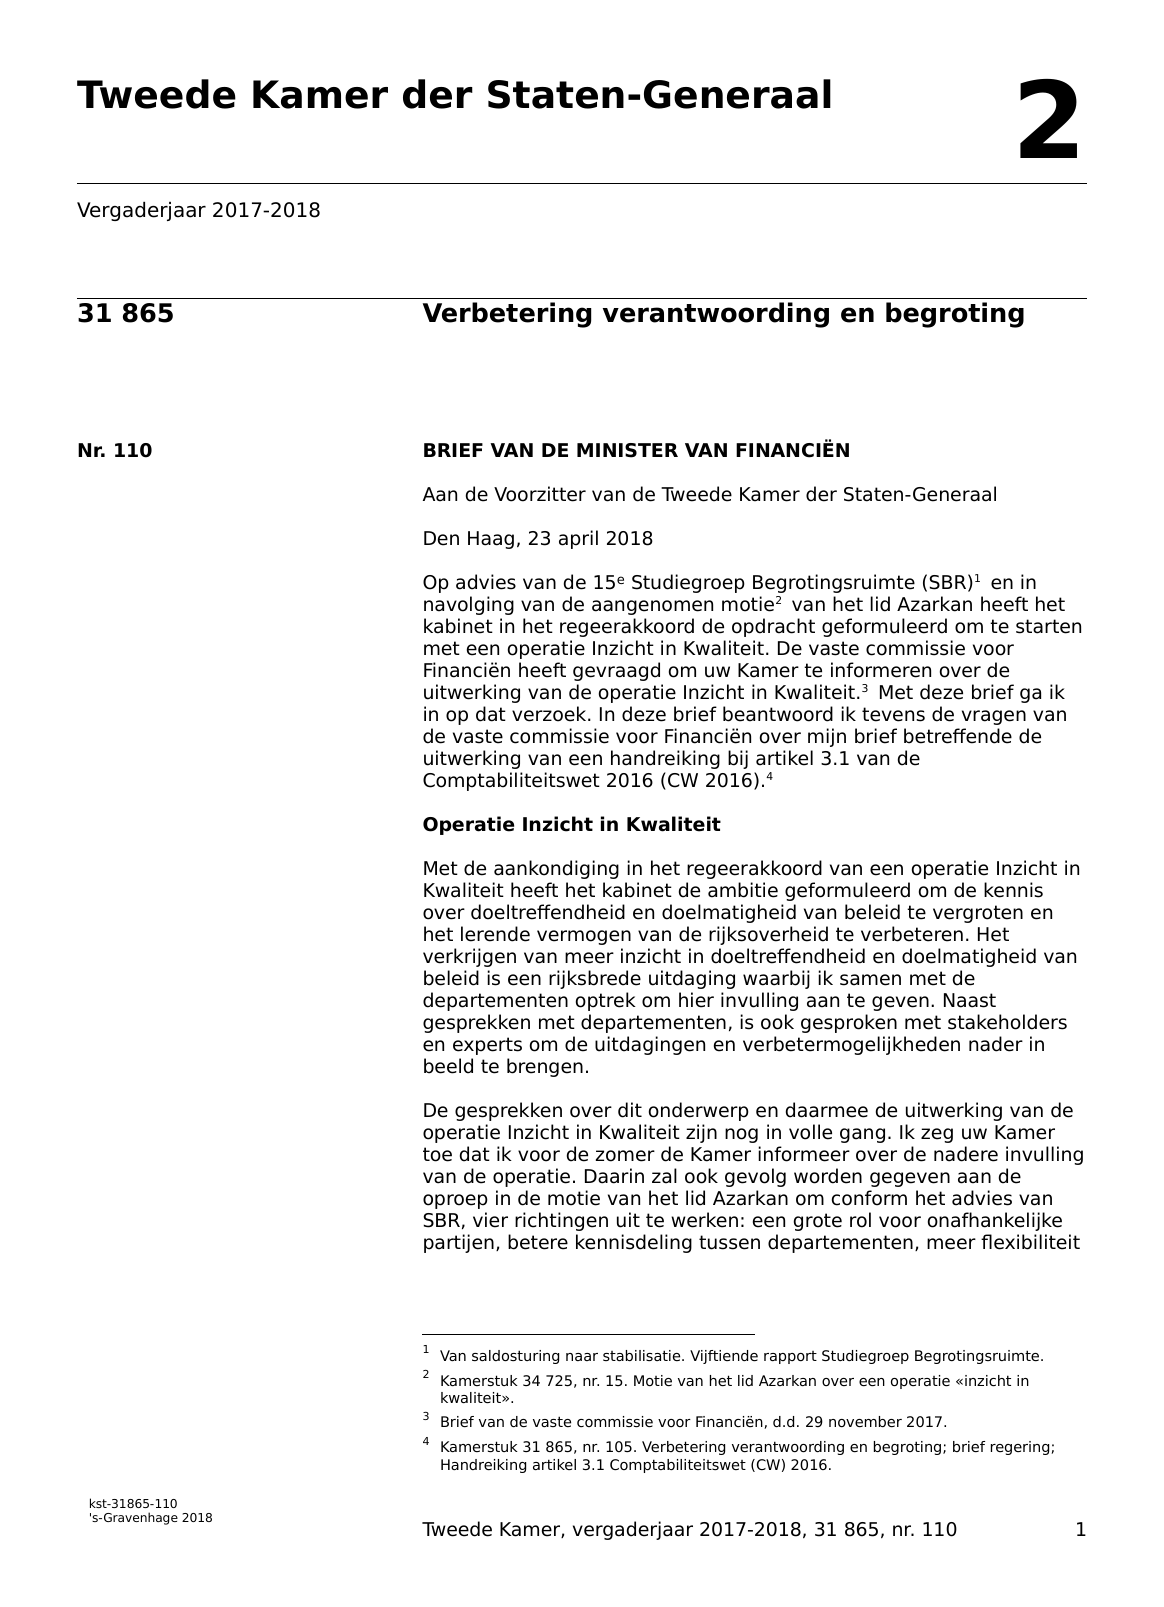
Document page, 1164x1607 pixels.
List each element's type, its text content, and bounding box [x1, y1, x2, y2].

text Brief van de vaste commissie voor Financiën, d.d. 29 november 2017. [422, 1410, 1087, 1432]
text Kamerstuk 31 865, nr. 105. Verbetering verantwoording en begroting; brief regering; Handreiking artikel 3.1 Comptabiliteitswet (CW) 2016. [422, 1435, 1087, 1474]
text Met de aankondiging in het regeerakkoord van een operatie Inzicht in Kwaliteit heeft het kabinet de ambitie geformuleerd om de kennis over doeltreffendheid en doelmatigheid van beleid te vergroten en het lerende vermogen van de rijksoverheid te verbeteren. Het verkrijgen van meer inzicht in doeltreffendheid en doelmatigheid van beleid is een rijksbrede uitdaging waarbij ik samen met de departementen optrek om hier invulling aan te geven. Naast gesprekken met departementen, is ook gesproken met stakeholders en experts om de uitdagingen en verbetermogelijkheden nader in beeld te brengen. [422, 858, 1087, 1078]
table_header 2 [886, 59, 1087, 183]
text Van saldosturing naar stabilisatie. Vijftiende rapport Studiegroep Begrotingsruimte. [422, 1343, 1087, 1366]
text 's-Gravenhage 2018 [88, 1511, 323, 1525]
subtitle Operatie Inzicht in Kwaliteit [422, 814, 1087, 836]
table_cell Vergaderjaar 2017-2018 [77, 184, 1087, 298]
text Op advies van de 15e Studiegroep Begrotingsruimte (SBR) en in navolging van de aangenomen motie van het lid Azarkan heeft het kabinet in het regeerakkoord de opdracht geformuleerd om te starten met een operatie Inzicht in Kwaliteit. De vaste commissie voor Financiën heeft gevraagd om uw Kamer te informeren over de uitwerking van de operatie Inzicht in Kwaliteit. Met deze brief ga ik in op dat verzoek. In deze brief beantwoord ik tevens de vragen van de vaste commissie voor Financiën over mijn brief betreffende de uitwerking van een handreiking bij artikel 3.1 van de Comptabiliteitswet 2016 (CW 2016). [422, 572, 1087, 792]
text Den Haag, 23 april 2018 [422, 528, 1087, 550]
subtitle Nr. 110 BRIEF VAN DE MINISTER VAN FINANCIËN [77, 440, 1087, 462]
table_header Tweede Kamer der Staten-Generaal [77, 59, 886, 183]
text De gesprekken over dit onderwerp en daarmee de uitwerking van de operatie Inzicht in Kwaliteit zijn nog in volle gang. Ik zeg uw Kamer toe dat ik voor de zomer de Kamer informeer over de nadere invulling van de operatie. Daarin zal ook gevolg worden gegeven aan de oproep in de motie van het lid Azarkan om conform het advies van SBR, vier richtingen uit te werken: een grote rol voor onafhankelijke partijen, betere kennisdeling tussen departementen, meer flexibiliteit [422, 1100, 1087, 1254]
subtitle 31 865 Verbetering verantwoording en begroting [77, 299, 1087, 329]
text kst-31865-110 [88, 1497, 323, 1511]
text Kamerstuk 34 725, nr. 15. Motie van het lid Azarkan over een operatie «inzicht in kwaliteit». [422, 1368, 1087, 1407]
text Aan de Voorzitter van de Tweede Kamer der Staten-Generaal [422, 484, 1087, 506]
